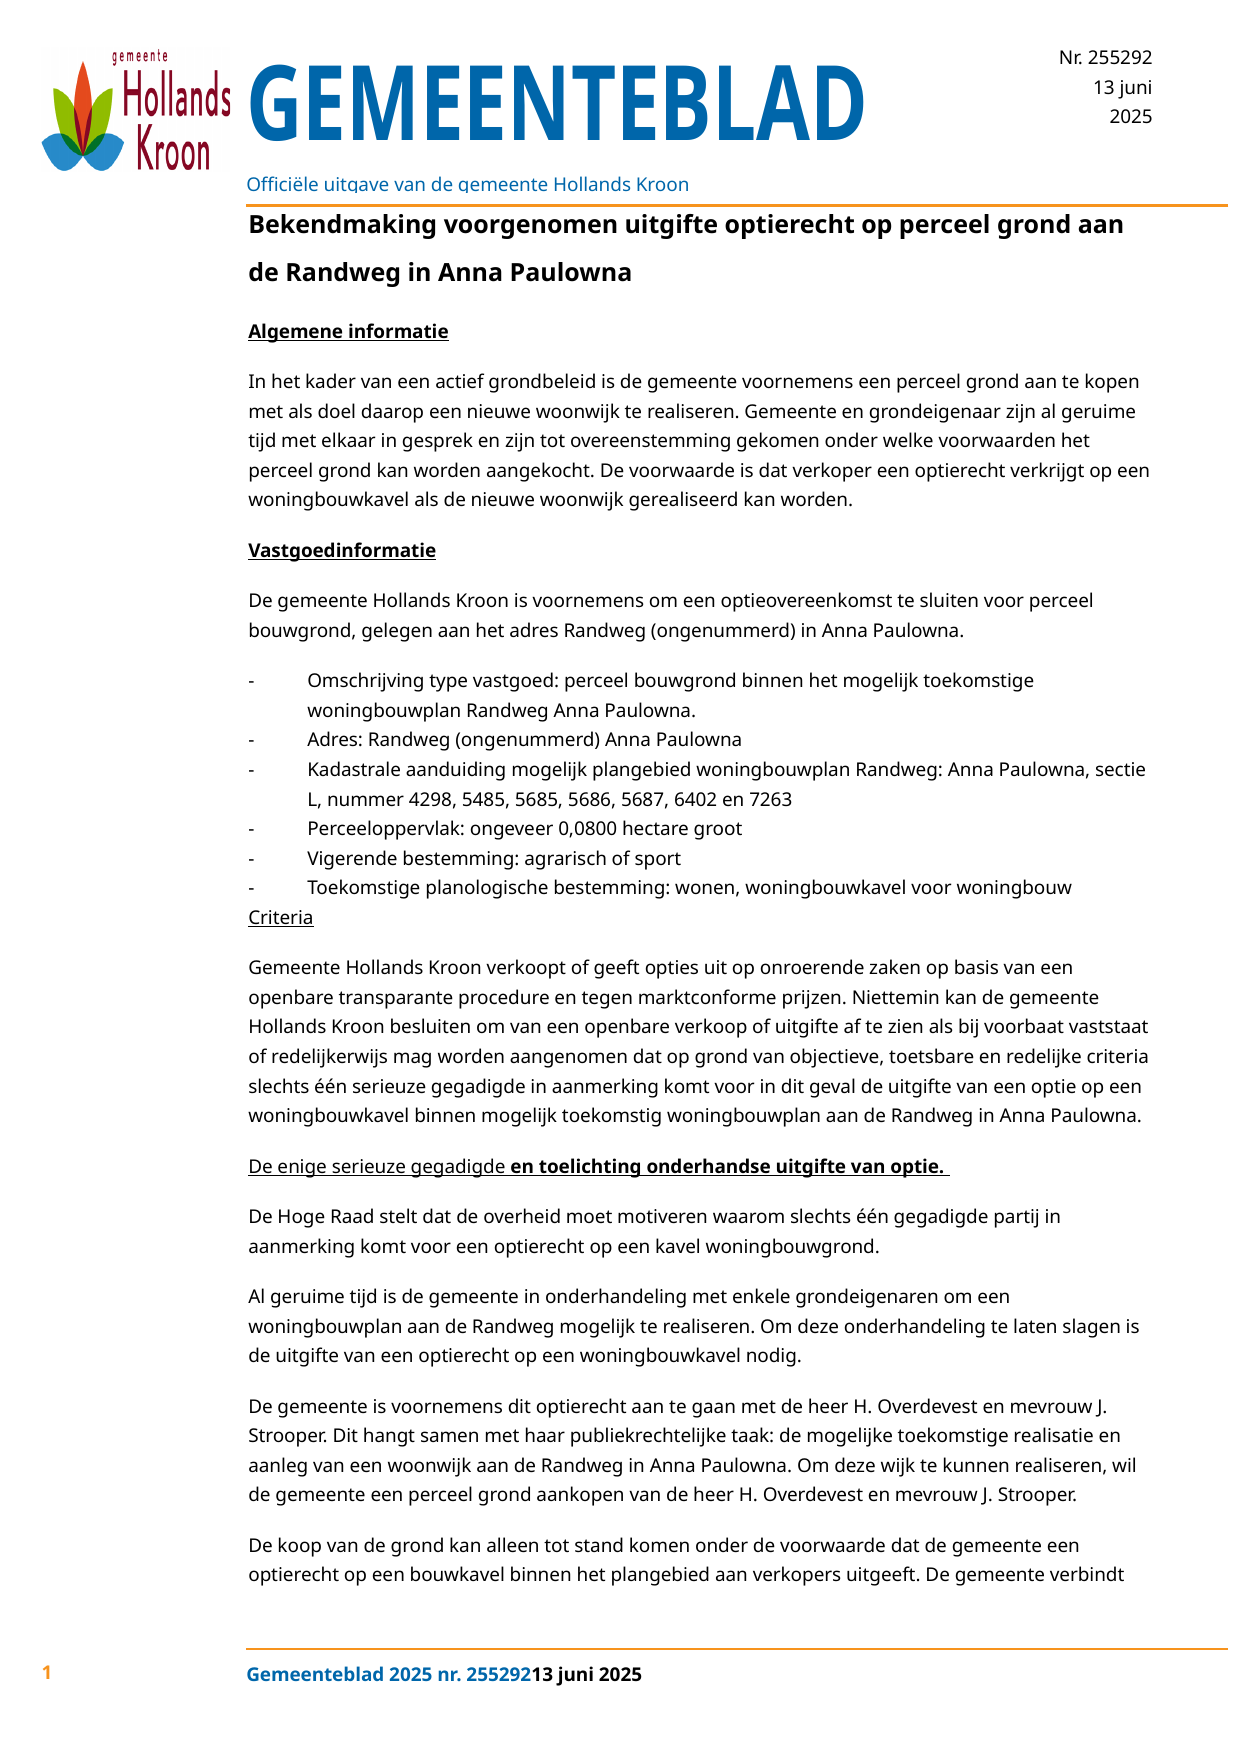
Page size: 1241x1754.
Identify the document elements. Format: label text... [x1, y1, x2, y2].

list Adres: Randweg (ongenummerd) Anna Paulowna [248, 727, 1152, 752]
text De enige serieuze gegadigde en toelichting onderhandse uitgifte van optie. [248, 1153, 1152, 1179]
list Toekomstige planologische bestemming: wonen, woningbouwkavel voor woningbouw [248, 874, 1152, 900]
text De gemeente is voornemens dit optierecht aan te gaan met de heer H. Overdevest en mevrouw J. Strooper. Dit hangt samen met haar publiekrechtelijke taak: de mogelijke toekomstige realisatie en aanleg van een woonwijk aan de Randweg in Anna Paulowna. Om deze wijk te kunnen realiseren, wil de gemeente een perceel grond aankopen van de heer H. Overdevest en mevrouw J. Strooper. [248, 1393, 1152, 1507]
text Criteria [248, 904, 1152, 930]
list Vigerende bestemming: agrarisch of sport [248, 845, 1152, 871]
text In het kader van een actief grondbeleid is de gemeente voornemens een perceel grond aan te kopen met als doel daarop een nieuwe woonwijk te realiseren. Gemeente en grondeigenaar zijn al geruime tijd met elkaar in gesprek en zijn tot overeenstemming gekomen onder welke voorwaarden het perceel grond kan worden aangekocht. De voorwaarde is dat verkoper een optierecht verkrijgt op een woningbouwkavel als de nieuwe woonwijk gerealiseerd kan worden. [248, 368, 1152, 512]
list Kadastrale aanduiding mogelijk plangebied woningbouwplan Randweg: Anna Paulowna, sectie L, nummer 4298, 5485, 5685, 5686, 5687, 6402 en 7263 [248, 756, 1152, 812]
list Perceeloppervlak: ongeveer 0,0800 hectare groot [248, 815, 1152, 841]
text Algemene informatie [248, 318, 1152, 344]
text De Hoge Raad stelt dat de overheid moet motiveren waarom slechts één gegadigde partij in aanmerking komt voor een optierecht op een kavel woningbouwgrond. [248, 1203, 1152, 1259]
text Gemeente Hollands Kroon verkoopt of geeft opties uit op onroerende zaken op basis van een openbare transparante procedure en tegen marktconforme prijzen. Niettemin kan de gemeente Hollands Kroon besluiten om van een openbare verkoop of uitgifte af te zien als bij voorbaat vaststaat of redelijkerwijs mag worden aangenomen dat op grond van objectieve, toetsbare en redelijke criteria slechts één serieuze gegadigde in aanmerking komt voor in dit geval de uitgifte van een optie op een woningbouwkavel binnen mogelijk toekomstig woningbouwplan aan de Randweg in Anna Paulowna. [248, 954, 1152, 1128]
picture [41, 47, 231, 172]
text Bekendmaking voorgenomen uitgifte optierecht op perceel grond aan de Randweg in Anna Paulowna [248, 207, 1152, 288]
list Omschrijving type vastgoed: perceel bouwgrond binnen het mogelijk toekomstige woningbouwplan Randweg Anna Paulowna. [248, 667, 1152, 723]
text Al geruime tijd is de gemeente in onderhandeling met enkele grondeigenaren om een woningbouwplan aan de Randweg mogelijk te realiseren. Om deze onderhandeling te laten slagen is de uitgifte van een optierecht op een woningbouwkavel nodig. [248, 1283, 1152, 1368]
text De gemeente Hollands Kroon is voornemens om een optieovereenkomst te sluiten voor perceel bouwgrond, gelegen aan het adres Randweg (ongenummerd) in Anna Paulowna. [248, 587, 1152, 643]
text De koop van de grond kan alleen tot stand komen onder de voorwaarde dat de gemeente een optierecht op een bouwkavel binnen het plangebied aan verkopers uitgeeft. De gemeente verbindt [248, 1532, 1152, 1587]
text Vastgoedinformatie [248, 537, 1152, 563]
